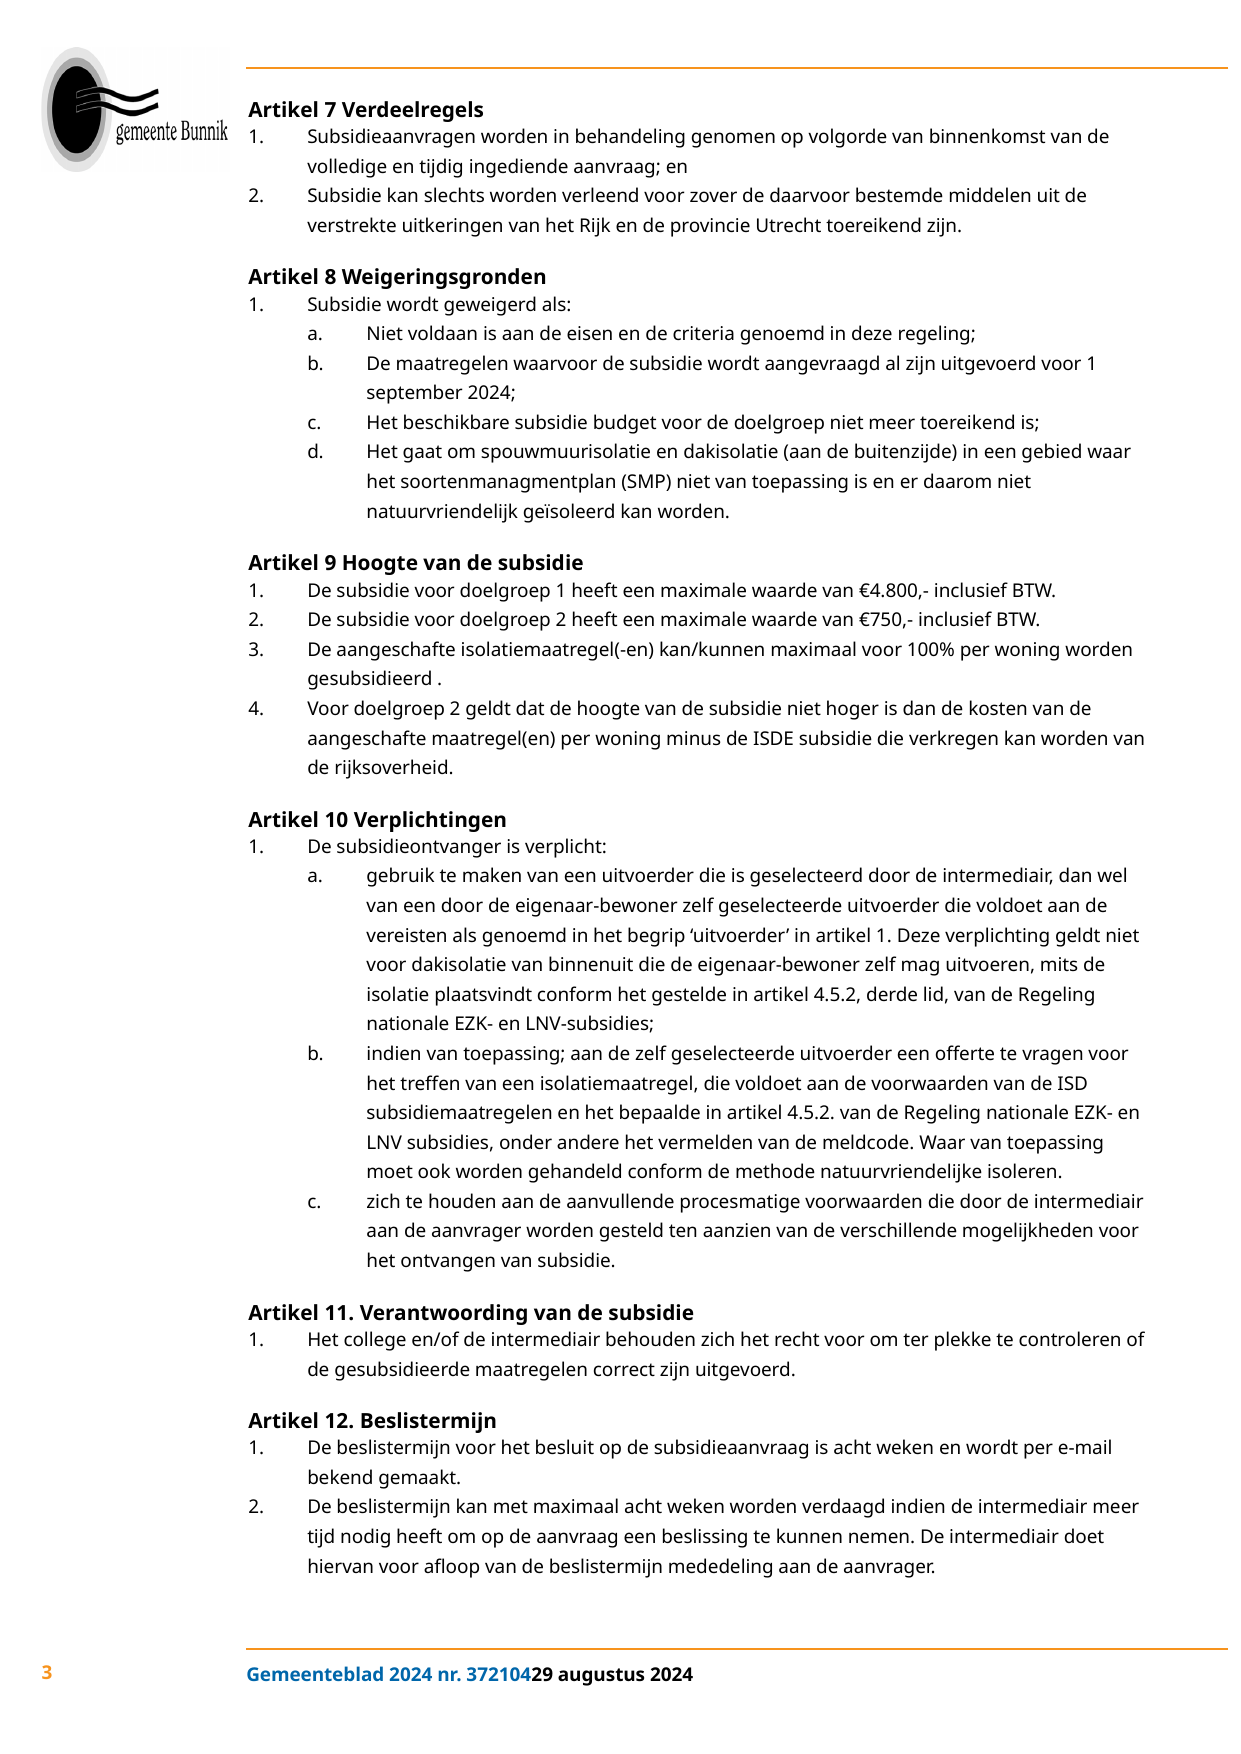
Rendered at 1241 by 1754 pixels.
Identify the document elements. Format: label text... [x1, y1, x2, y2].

text Artikel 10 Verplichtingen [248, 805, 1152, 833]
list gebruik te maken van een uitvoerder die is geselecteerd door de intermediair, dan wel van een door de eigenaar-bewoner zelf geselecteerde uitvoerder die voldoet aan de vereisten als genoemd in het begrip ‘uitvoerder’ in artikel 1. Deze verplichting geldt niet voor dakisolatie van binnenuit die de eigenaar-bewoner zelf mag uitvoeren, mits de isolatie plaatsvindt conform het gestelde in artikel 4.5.2, derde lid, van de Regeling nationale EZK- en LNV-subsidies; [307, 863, 1152, 1036]
list De subsidie voor doelgroep 2 heeft een maximale waarde van €750,- inclusief BTW. [248, 606, 1152, 632]
list De beslistermijn kan met maximaal acht weken worden verdaagd indien de intermediair meer tijd nodig heeft om op de aanvraag een beslissing te kunnen nemen. De intermediair doet hiervan voor afloop van de beslistermijn mededeling aan de aanvrager. [248, 1494, 1152, 1579]
list Subsidieaanvragen worden in behandeling genomen op volgorde van binnenkomst van de volledige en tijdig ingediende aanvraag; en [248, 123, 1152, 178]
text Artikel 8 Weigeringsgronden [248, 262, 1152, 291]
list De subsidie voor doelgroep 1 heeft een maximale waarde van €4.800,- inclusief BTW. [248, 577, 1152, 602]
list Het college en/of de intermediair behouden zich het recht voor om ter plekke te controleren of de gesubsidieerde maatregelen correct zijn uitgevoerd. [248, 1326, 1152, 1381]
list zich te houden aan de aanvullende procesmatige voorwaarden die door de intermediair aan de aanvrager worden gesteld ten aanzien van de verschillende mogelijkheden voor het ontvangen van subsidie. [307, 1188, 1152, 1273]
text Artikel 11. Verantwoording van de subsidie [248, 1298, 1152, 1326]
list De aangeschafte isolatiemaatregel(-en) kan/kunnen maximaal voor 100% per woning worden gesubsidieerd . [248, 636, 1152, 691]
text Artikel 9 Hoogte van de subsidie [248, 548, 1152, 577]
list De maatregelen waarvoor de subsidie wordt aangevraagd al zijn uitgevoerd voor 1 september 2024; [307, 350, 1152, 405]
list Het beschikbare subsidie budget voor de doelgroep niet meer toereikend is; [307, 409, 1152, 435]
list Subsidie kan slechts worden verleend voor zover de daarvoor bestemde middelen uit de verstrekte uitkeringen van het Rijk en de provincie Utrecht toereikend zijn. [248, 182, 1152, 238]
text Artikel 7 Verdeelregels [248, 95, 1152, 123]
list Voor doelgroep 2 geldt dat de hoogte van de subsidie niet hoger is dan de kosten van de aangeschafte maatregel(en) per woning minus de ISDE subsidie die verkregen kan worden van de rijksoverheid. [248, 695, 1152, 780]
list De beslistermijn voor het besluit op de subsidieaanvraag is acht weken en wordt per e-mail bekend gemaakt. [248, 1434, 1152, 1490]
list Het gaat om spouwmuurisolatie en dakisolatie (aan de buitenzijde) in een gebied waar het soortenmanagmentplan (SMP) niet van toepassing is en er daarom niet natuurvriendelijk geïsoleerd kan worden. [307, 439, 1152, 524]
list Niet voldaan is aan de eisen en de criteria genoemd in deze regeling; [307, 320, 1152, 346]
list Subsidie wordt geweigerd als: [248, 291, 1152, 317]
list indien van toepassing; aan de zelf geselecteerde uitvoerder een offerte te vragen voor het treffen van een isolatiemaatregel, die voldoet aan de voorwaarden van de ISD subsidiemaatregelen en het bepaalde in artikel 4.5.2. van de Regeling nationale EZK- en LNV subsidies, onder andere het vermelden van de meldcode. Waar van toepassing moet ook worden gehandeld conform de methode natuurvriendelijke isoleren. [307, 1040, 1152, 1184]
text Artikel 12. Beslistermijn [248, 1406, 1152, 1434]
picture [41, 47, 231, 172]
list De subsidieontvanger is verplicht: [248, 833, 1152, 859]
